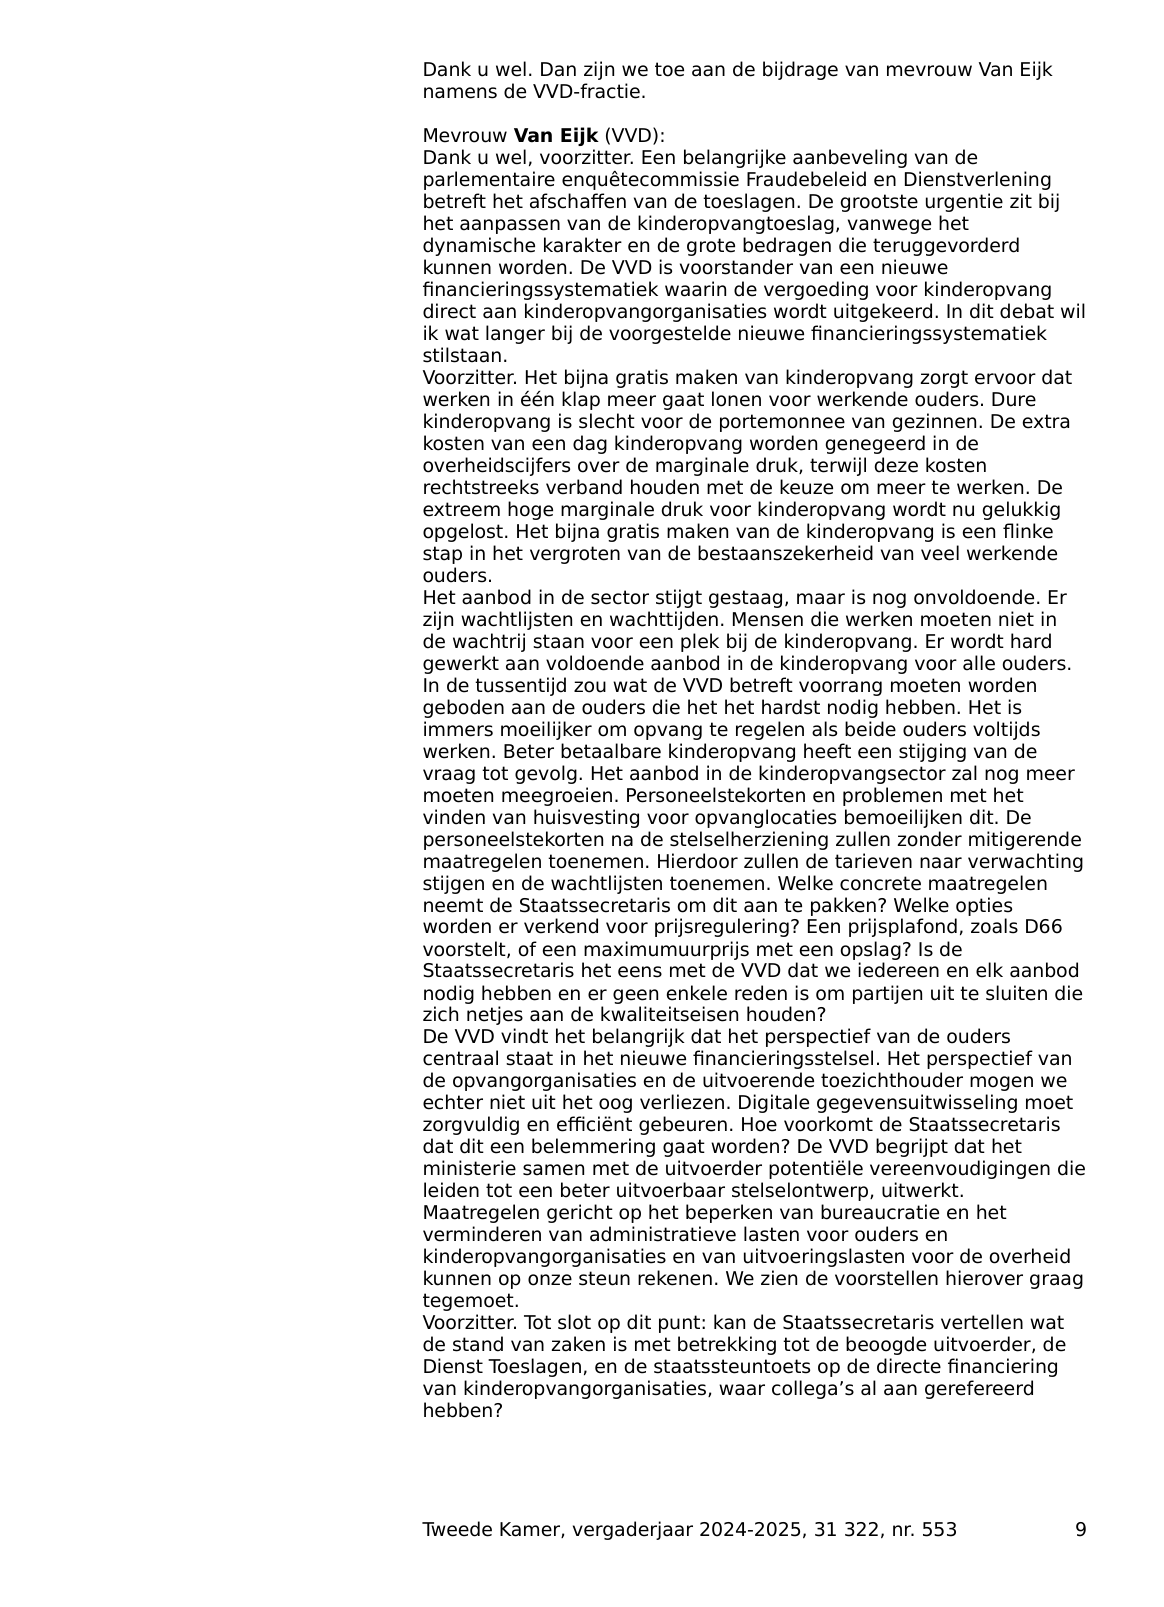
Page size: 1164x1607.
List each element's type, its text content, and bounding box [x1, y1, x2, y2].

text Dank u wel. Dan zijn we toe aan de bijdrage van mevrouw Van Eijk namens de VVD-fractie. [422, 59, 1087, 103]
text Dank u wel, voorzitter. Een belangrijke aanbeveling van de parlementaire enquêtecommissie Fraudebeleid en Dienstverlening betreft het afschaffen van de toeslagen. De grootste urgentie zit bij het aanpassen van de kinderopvangtoeslag, vanwege het dynamische karakter en de grote bedragen die teruggevorderd kunnen worden. De VVD is voorstander van een nieuwe financieringssystematiek waarin de vergoeding voor kinderopvang direct aan kinderopvangorganisaties wordt uitgekeerd. In dit debat wil ik wat langer bij de voorgestelde nieuwe financieringssystematiek stilstaan. [422, 147, 1087, 367]
text Mevrouw Van Eijk (VVD): [422, 125, 1087, 147]
text Voorzitter. Tot slot op dit punt: kan de Staatssecretaris vertellen wat de stand van zaken is met betrekking tot de beoogde uitvoerder, de Dienst Toeslagen, en de staatssteuntoets op de directe financiering van kinderopvangorganisaties, waar collega’s al aan gerefereerd hebben? [422, 1312, 1087, 1422]
text De VVD vindt het belangrijk dat het perspectief van de ouders centraal staat in het nieuwe financieringsstelsel. Het perspectief van de opvangorganisaties en de uitvoerende toezichthouder mogen we echter niet uit het oog verliezen. Digitale gegevensuitwisseling moet zorgvuldig en efficiënt gebeuren. Hoe voorkomt de Staatssecretaris dat dit een belemmering gaat worden? De VVD begrijpt dat het ministerie samen met de uitvoerder potentiële vereenvoudigingen die leiden tot een beter uitvoerbaar stelselontwerp, uitwerkt. Maatregelen gericht op het beperken van bureaucratie en het verminderen van administratieve lasten voor ouders en kinderopvangorganisaties en van uitvoeringslasten voor de overheid kunnen op onze steun rekenen. We zien de voorstellen hierover graag tegemoet. [422, 1026, 1087, 1312]
text Voorzitter. Het bijna gratis maken van kinderopvang zorgt ervoor dat werken in één klap meer gaat lonen voor werkende ouders. Dure kinderopvang is slecht voor de portemonnee van gezinnen. De extra kosten van een dag kinderopvang worden genegeerd in de overheidscijfers over de marginale druk, terwijl deze kosten rechtstreeks verband houden met de keuze om meer te werken. De extreem hoge marginale druk voor kinderopvang wordt nu gelukkig opgelost. Het bijna gratis maken van de kinderopvang is een flinke stap in het vergroten van de bestaanszekerheid van veel werkende ouders. [422, 367, 1087, 587]
text Het aanbod in de sector stijgt gestaag, maar is nog onvoldoende. Er zijn wachtlijsten en wachttijden. Mensen die werken moeten niet in de wachtrij staan voor een plek bij de kinderopvang. Er wordt hard gewerkt aan voldoende aanbod in de kinderopvang voor alle ouders. In de tussentijd zou wat de VVD betreft voorrang moeten worden geboden aan de ouders die het het hardst nodig hebben. Het is immers moeilijker om opvang te regelen als beide ouders voltijds werken. Beter betaalbare kinderopvang heeft een stijging van de vraag tot gevolg. Het aanbod in de kinderopvangsector zal nog meer moeten meegroeien. Personeelstekorten en problemen met het vinden van huisvesting voor opvanglocaties bemoeilijken dit. De personeelstekorten na de stelselherziening zullen zonder mitigerende maatregelen toenemen. Hierdoor zullen de tarieven naar verwachting stijgen en de wachtlijsten toenemen. Welke concrete maatregelen neemt de Staatssecretaris om dit aan te pakken? Welke opties worden er verkend voor prijsregulering? Een prijsplafond, zoals D66 voorstelt, of een maximumuurprijs met een opslag? Is de Staatssecretaris het eens met de VVD dat we iedereen en elk aanbod nodig hebben en er geen enkele reden is om partijen uit te sluiten die zich netjes aan de kwaliteitseisen houden? [422, 587, 1087, 1026]
